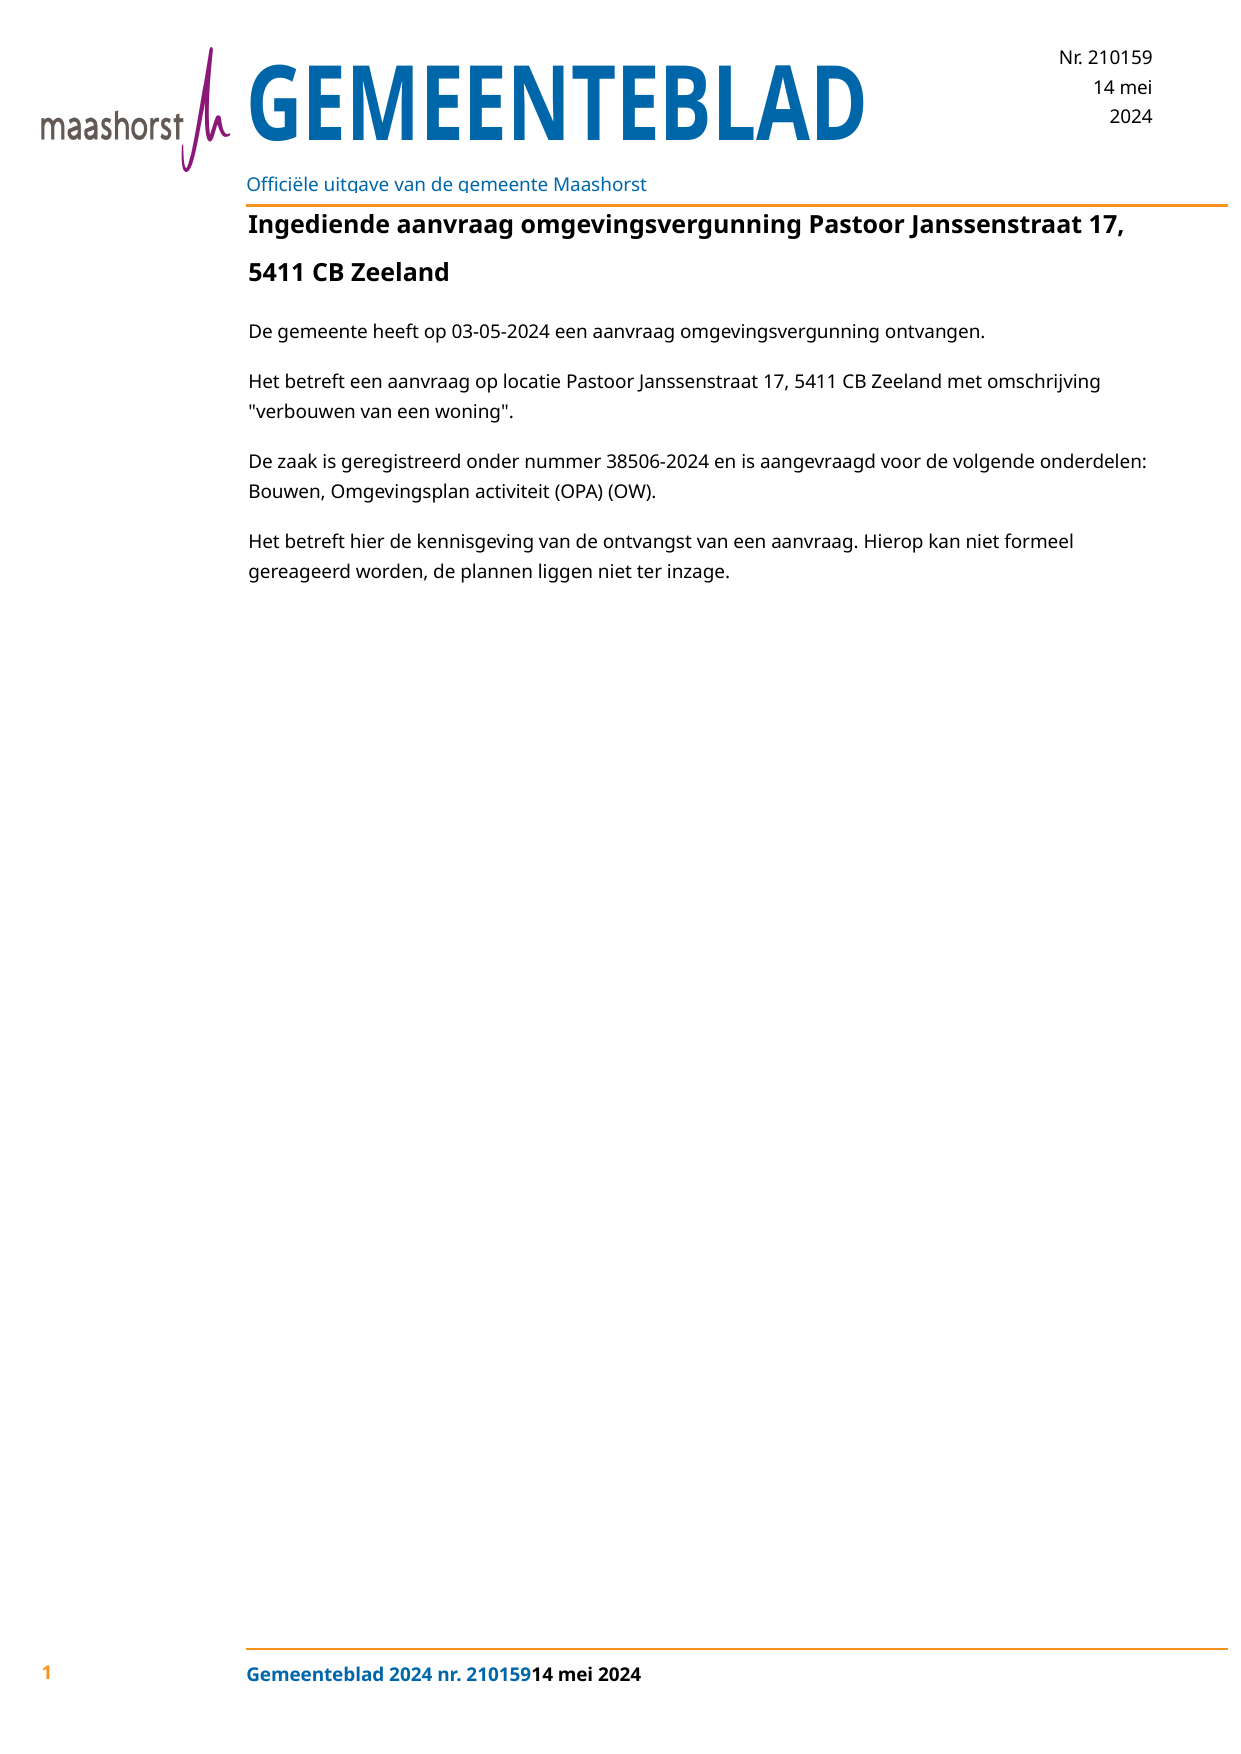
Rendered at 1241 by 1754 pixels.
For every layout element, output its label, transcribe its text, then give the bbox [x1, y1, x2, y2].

text De gemeente heeft op 03-05-2024 een aanvraag omgevingsvergunning ontvangen. [248, 318, 1152, 344]
picture [41, 47, 231, 172]
text Het betreft hier de kennisgeving van de ontvangst van een aanvraag. Hierop kan niet formeel gereageerd worden, de plannen liggen niet ter inzage. [248, 528, 1152, 584]
text Ingediende aanvraag omgevingsvergunning Pastoor Janssenstraat 17, 5411 CB Zeeland [248, 207, 1152, 288]
text De zaak is geregistreerd onder nummer 38506-2024 en is aangevraagd voor de volgende onderdelen: Bouwen, Omgevingsplan activiteit (OPA) (OW). [248, 448, 1152, 504]
text Het betreft een aanvraag op locatie Pastoor Janssenstraat 17, 5411 CB Zeeland met omschrijving "verbouwen van een woning". [248, 368, 1152, 424]
